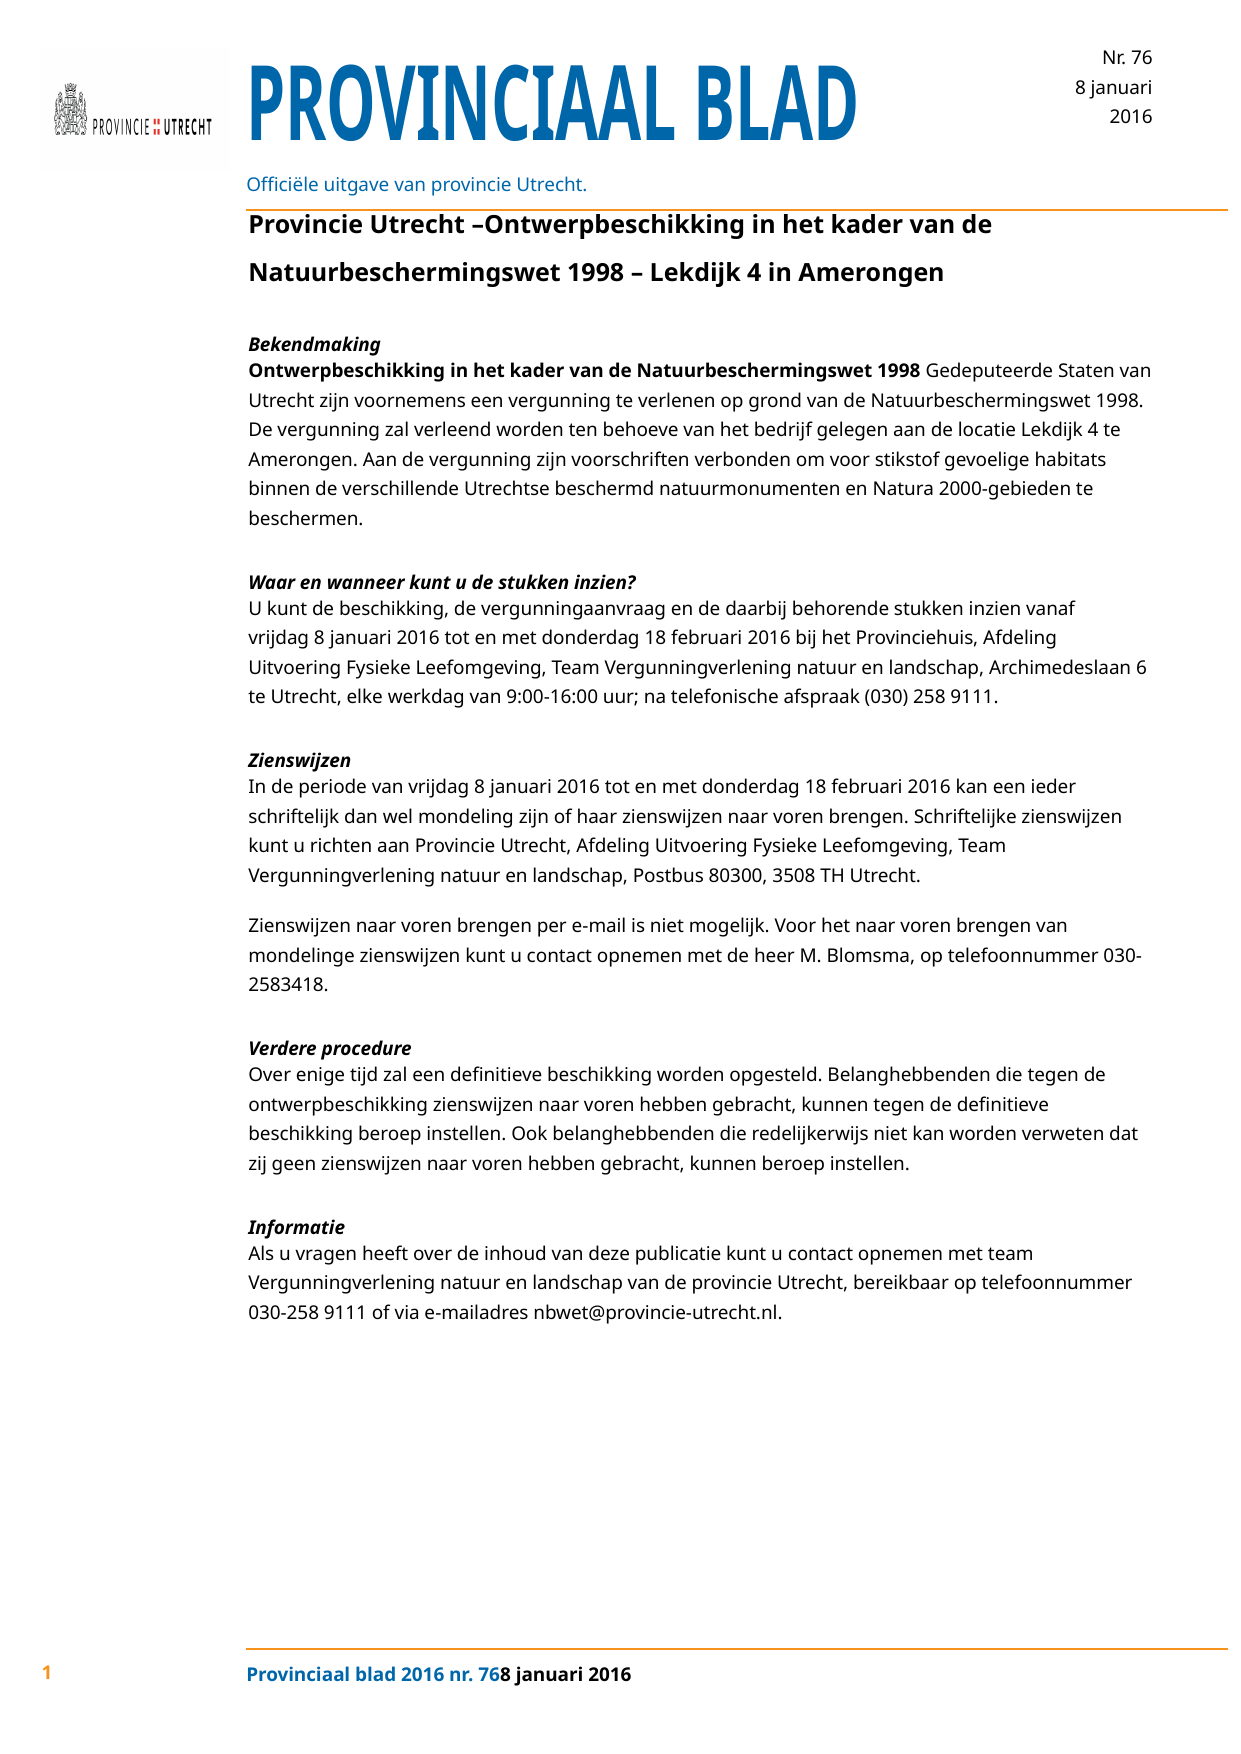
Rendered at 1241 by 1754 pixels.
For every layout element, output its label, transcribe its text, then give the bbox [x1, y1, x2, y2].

text Verdere procedure [248, 1036, 1152, 1061]
text Bekendmaking [248, 331, 1152, 357]
text Provincie Utrecht –Ontwerpbeschikking in het kader van de Natuurbeschermingswet 1998 – Lekdijk 4 in Amerongen [248, 211, 1152, 288]
text Informatie [248, 1214, 1152, 1240]
text Ontwerpbeschikking in het kader van de Natuurbeschermingswet 1998 Gedeputeerde Staten van Utrecht zijn voornemens een vergunning te verlenen op grond van de Natuurbeschermingswet 1998. De vergunning zal verleend worden ten behoeve van het bedrijf gelegen aan de locatie Lekdijk 4 te Amerongen. Aan de vergunning zijn voorschriften verbonden om voor stikstof gevoelige habitats binnen de verschillende Utrechtse beschermd natuurmonumenten en Natura 2000-gebieden te beschermen. [248, 357, 1152, 531]
text Waar en wanneer kunt u de stukken inzien? [248, 569, 1152, 595]
picture [41, 47, 231, 172]
text In de periode van vrijdag 8 januari 2016 tot en met donderdag 18 februari 2016 kan een ieder schriftelijk dan wel mondeling zijn of haar zienswijzen naar voren brengen. Schriftelijke zienswijzen kunt u richten aan Provincie Utrecht, Afdeling Uitvoering Fysieke Leefomgeving, Team Vergunningverlening natuur en landschap, Postbus 80300, 3508 TH Utrecht. [248, 773, 1152, 888]
text Als u vragen heeft over de inhoud van deze publicatie kunt u contact opnemen met team Vergunningverlening natuur en landschap van de provincie Utrecht, bereikbaar op telefoonnummer 030-258 9111 of via e-mailadres nbwet@provincie-utrecht.nl. [248, 1240, 1152, 1324]
text Over enige tijd zal een definitieve beschikking worden opgesteld. Belanghebbenden die tegen de ontwerpbeschikking zienswijzen naar voren hebben gebracht, kunnen tegen de definitieve beschikking beroep instellen. Ook belanghebbenden die redelijkerwijs niet kan worden verweten dat zij geen zienswijzen naar voren hebben gebracht, kunnen beroep instellen. [248, 1061, 1152, 1176]
text U kunt de beschikking, de vergunningaanvraag en de daarbij behorende stukken inzien vanaf vrijdag 8 januari 2016 tot en met donderdag 18 februari 2016 bij het Provinciehuis, Afdeling Uitvoering Fysieke Leefomgeving, Team Vergunningverlening natuur en landschap, Archimedeslaan 6 te Utrecht, elke werkdag van 9:00-16:00 uur; na telefonische afspraak (030) 258 9111. [248, 595, 1152, 709]
text Zienswijzen naar voren brengen per e-mail is niet mogelijk. Voor het naar voren brengen van mondelinge zienswijzen kunt u contact opnemen met de heer M. Blomsma, op telefoonnummer 030-2583418. [248, 912, 1152, 997]
text Zienswijzen [248, 747, 1152, 773]
